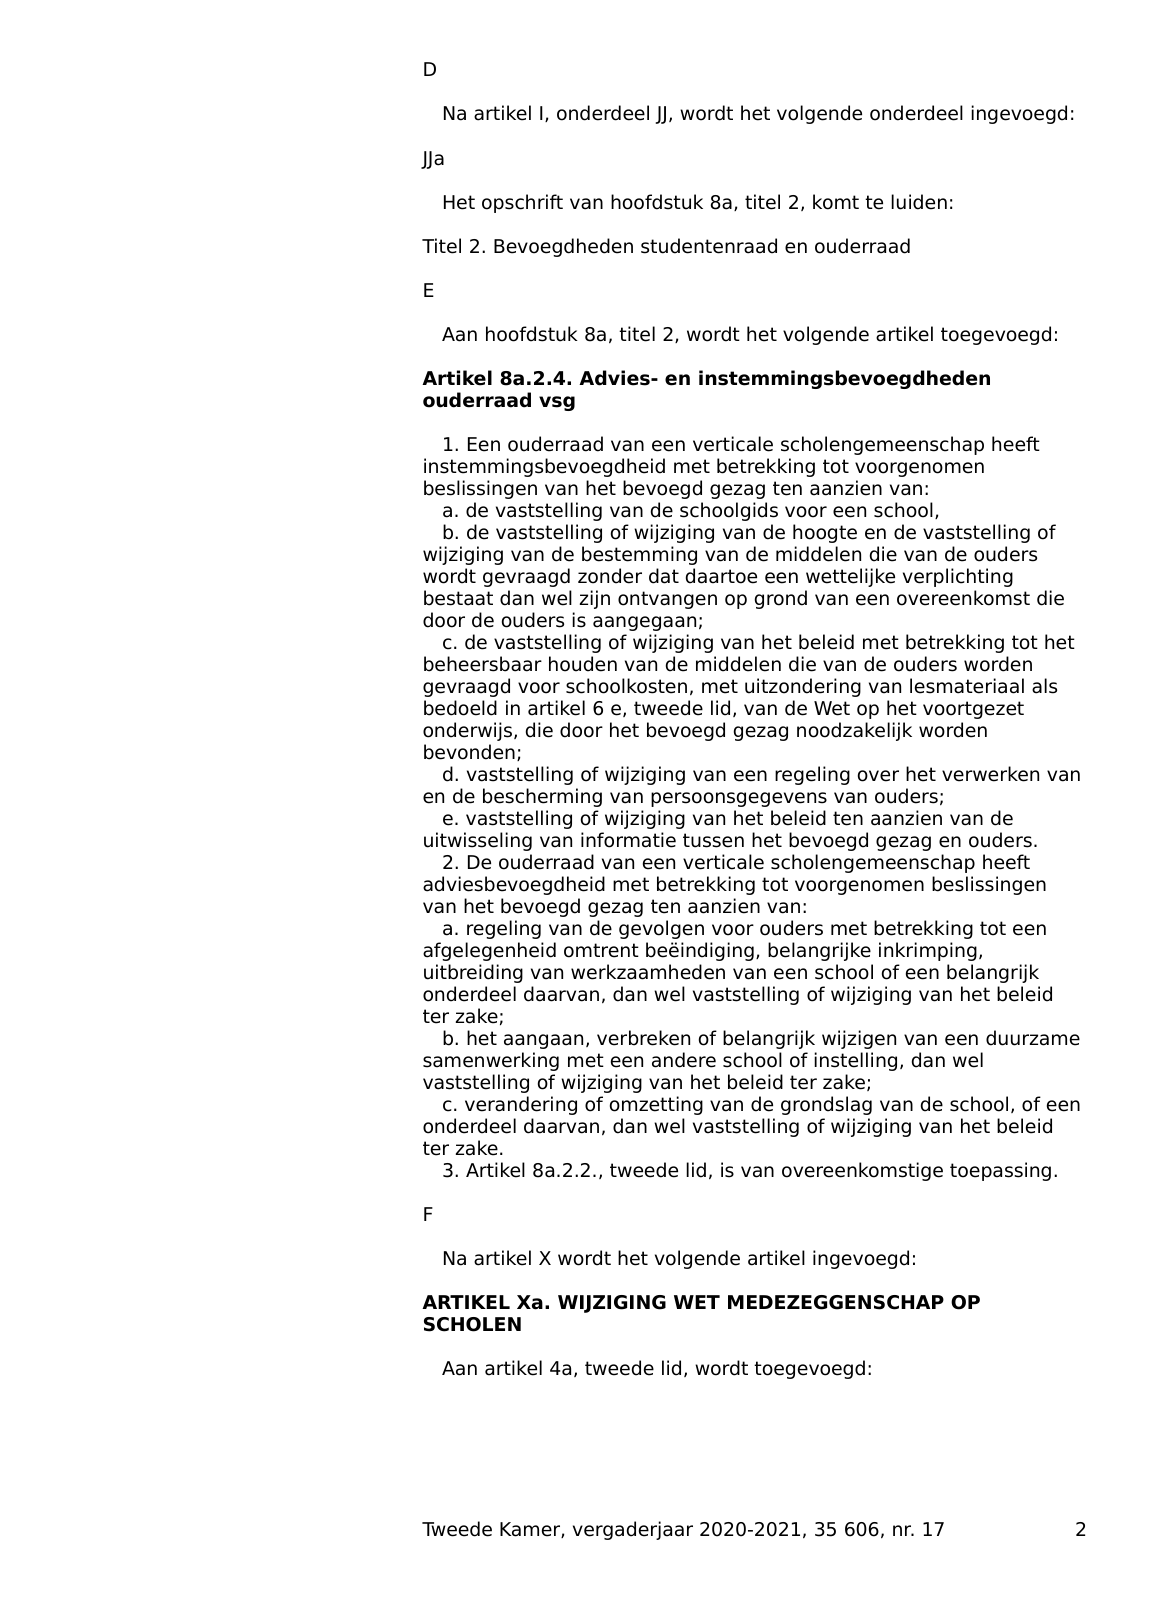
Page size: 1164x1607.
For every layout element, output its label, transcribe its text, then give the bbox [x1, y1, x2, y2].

text b. het aangaan, verbreken of belangrijk wijzigen van een duurzame samenwerking met een andere school of instelling, dan wel vaststelling of wijziging van het beleid ter zake; [422, 1028, 1087, 1094]
subtitle Artikel 8a.2.4. Advies- en instemmingsbevoegdheden ouderraad vsg [422, 368, 1087, 412]
text Aan hoofdstuk 8a, titel 2, wordt het volgende artikel toegevoegd: [422, 324, 1087, 346]
text c. verandering of omzetting van de grondslag van de school, of een onderdeel daarvan, dan wel vaststelling of wijziging van het beleid ter zake. [422, 1094, 1087, 1160]
text a. de vaststelling van de schoolgids voor een school, [422, 500, 1087, 522]
text Aan artikel 4a, tweede lid, wordt toegevoegd: [422, 1358, 1087, 1380]
text Het opschrift van hoofdstuk 8a, titel 2, komt te luiden: [422, 192, 1087, 213]
text 2. De ouderraad van een verticale scholengemeenschap heeft adviesbevoegdheid met betrekking tot voorgenomen beslissingen van het bevoegd gezag ten aanzien van: [422, 852, 1087, 918]
text Na artikel X wordt het volgende artikel ingevoegd: [422, 1248, 1087, 1270]
text 1. Een ouderraad van een verticale scholengemeenschap heeft instemmingsbevoegdheid met betrekking tot voorgenomen beslissingen van het bevoegd gezag ten aanzien van: [422, 434, 1087, 500]
text e. vaststelling of wijziging van het beleid ten aanzien van de uitwisseling van informatie tussen het bevoegd gezag en ouders. [422, 808, 1087, 852]
subtitle F [422, 1204, 1087, 1226]
text d. vaststelling of wijziging van een regeling over het verwerken van en de bescherming van persoonsgegevens van ouders; [422, 764, 1087, 808]
text 3. Artikel 8a.2.2., tweede lid, is van overeenkomstige toepassing. [422, 1160, 1087, 1182]
text a. regeling van de gevolgen voor ouders met betrekking tot een afgelegenheid omtrent beëindiging, belangrijke inkrimping, uitbreiding van werkzaamheden van een school of een belangrijk onderdeel daarvan, dan wel vaststelling of wijziging van het beleid ter zake; [422, 918, 1087, 1028]
subtitle ARTIKEL Xa. WIJZIGING WET MEDEZEGGENSCHAP OP SCHOLEN [422, 1292, 1087, 1336]
subtitle Titel 2. Bevoegdheden studentenraad en ouderraad [422, 236, 1087, 258]
text b. de vaststelling of wijziging van de hoogte en de vaststelling of wijziging van de bestemming van de middelen die van de ouders wordt gevraagd zonder dat daartoe een wettelijke verplichting bestaat dan wel zijn ontvangen op grond van een overeenkomst die door de ouders is aangegaan; [422, 522, 1087, 632]
subtitle D [422, 59, 1087, 81]
subtitle E [422, 280, 1087, 302]
subtitle JJa [422, 147, 1087, 169]
text c. de vaststelling of wijziging van het beleid met betrekking tot het beheersbaar houden van de middelen die van de ouders worden gevraagd voor schoolkosten, met uitzondering van lesmateriaal als bedoeld in artikel 6 e, tweede lid, van de Wet op het voortgezet onderwijs, die door het bevoegd gezag noodzakelijk worden bevonden; [422, 632, 1087, 764]
text Na artikel I, onderdeel JJ, wordt het volgende onderdeel ingevoegd: [422, 103, 1087, 125]
